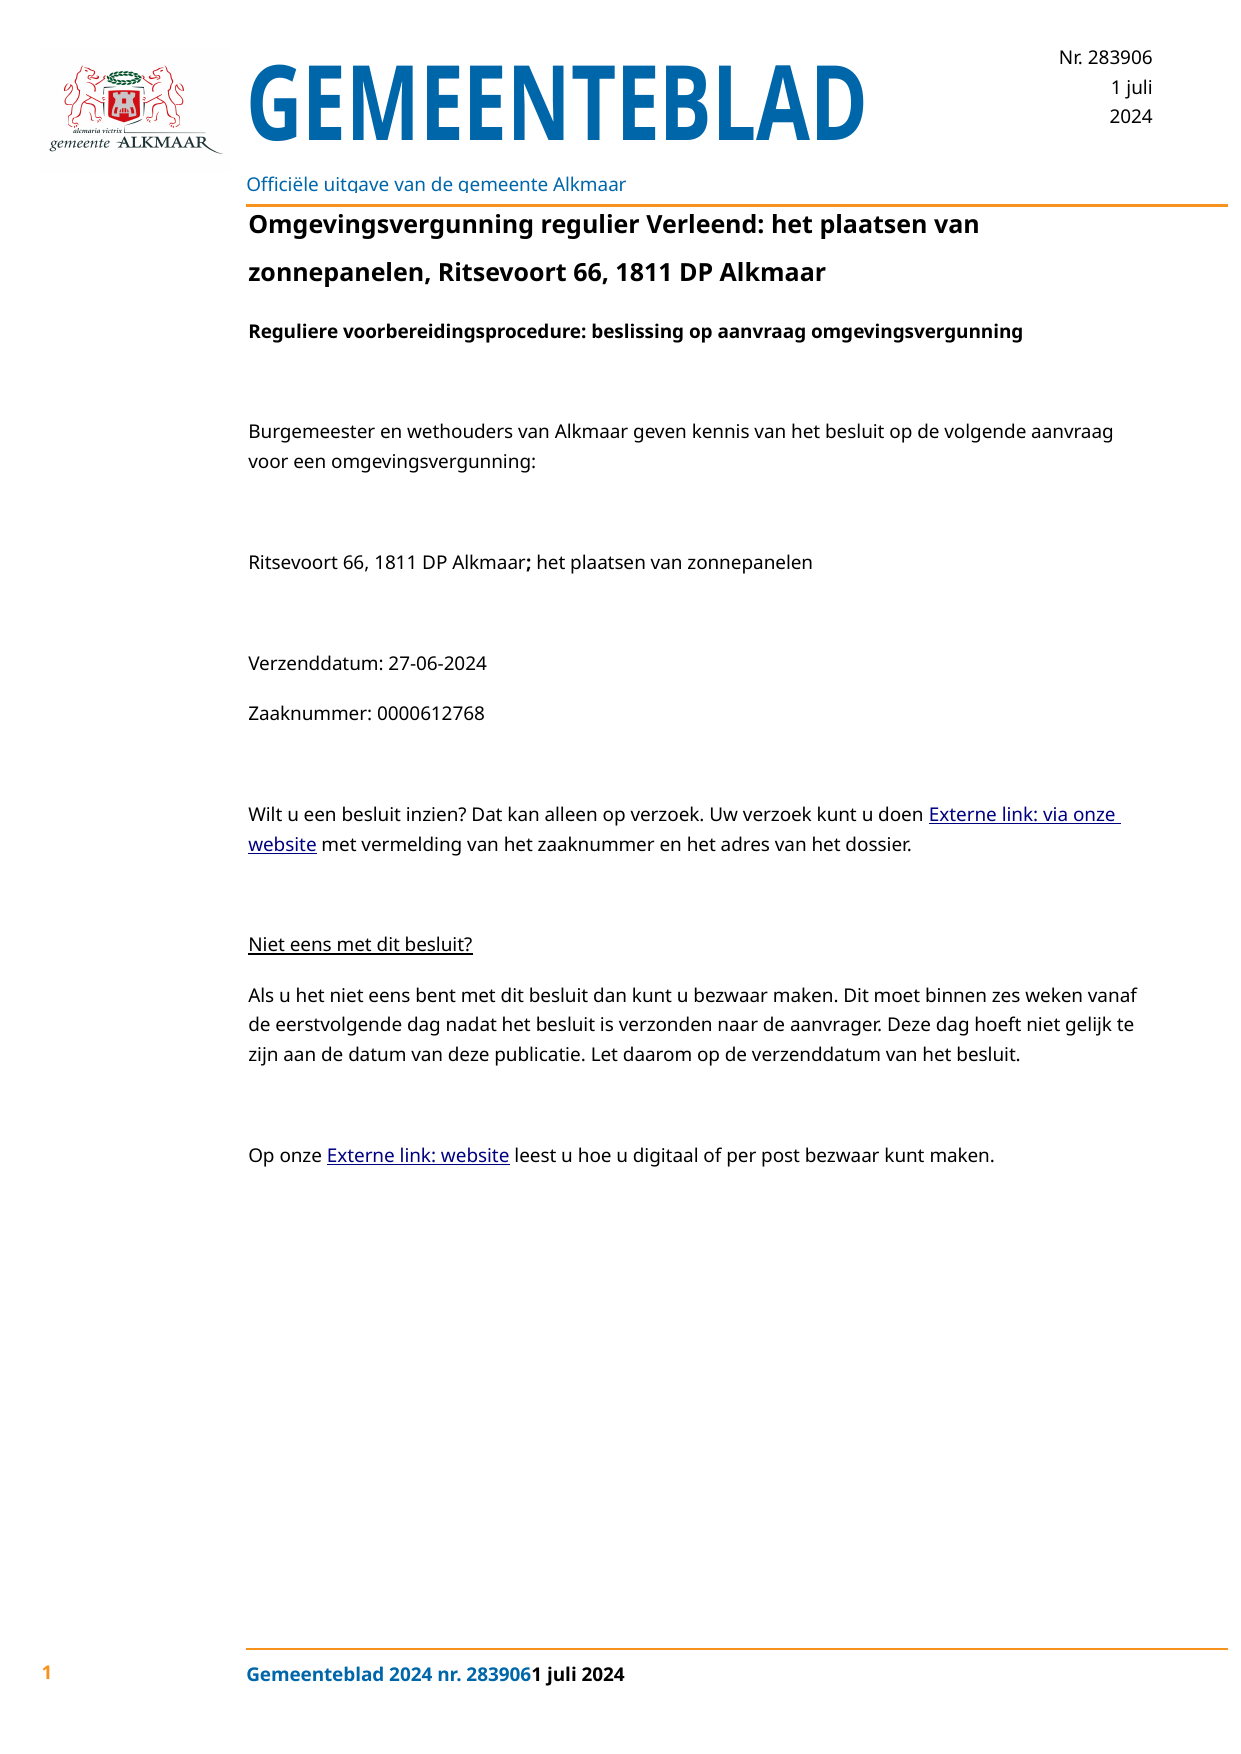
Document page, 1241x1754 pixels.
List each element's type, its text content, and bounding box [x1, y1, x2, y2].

text Niet eens met dit besluit? [248, 932, 1152, 957]
text Zaaknummer: 0000612768 [248, 700, 1152, 726]
text Burgemeester en wethouders van Alkmaar geven kennis van het besluit op de volgende aanvraag voor een omgevingsvergunning: [248, 419, 1152, 474]
picture [41, 47, 231, 172]
text Omgevingsvergunning regulier Verleend: het plaatsen van zonnepanelen, Ritsevoort 66, 1811 DP Alkmaar [248, 207, 1152, 288]
text Als u het niet eens bent met dit besluit dan kunt u bezwaar maken. Dit moet binnen zes weken vanaf de eerstvolgende dag nadat het besluit is verzonden naar de aanvrager. Deze dag hoeft niet gelijk te zijn aan de datum van deze publicatie. Let daarom op de verzenddatum van het besluit. [248, 982, 1152, 1067]
text Reguliere voorbereidingsprocedure: beslissing op aanvraag omgevingsvergunning [248, 318, 1152, 344]
text Verzenddatum: 27-06-2024 [248, 650, 1152, 676]
text Op onze Externe link: website leest u hoe u digitaal of per post bezwaar kunt maken. [248, 1142, 1152, 1168]
text Ritsevoort 66, 1811 DP Alkmaar; het plaatsen van zonnepanelen [248, 549, 1152, 575]
text Wilt u een besluit inzien? Dat kan alleen op verzoek. Uw verzoek kunt u doen Externe link: via onze website met vermelding van het zaaknummer en het adres van het dossier. [248, 801, 1152, 857]
